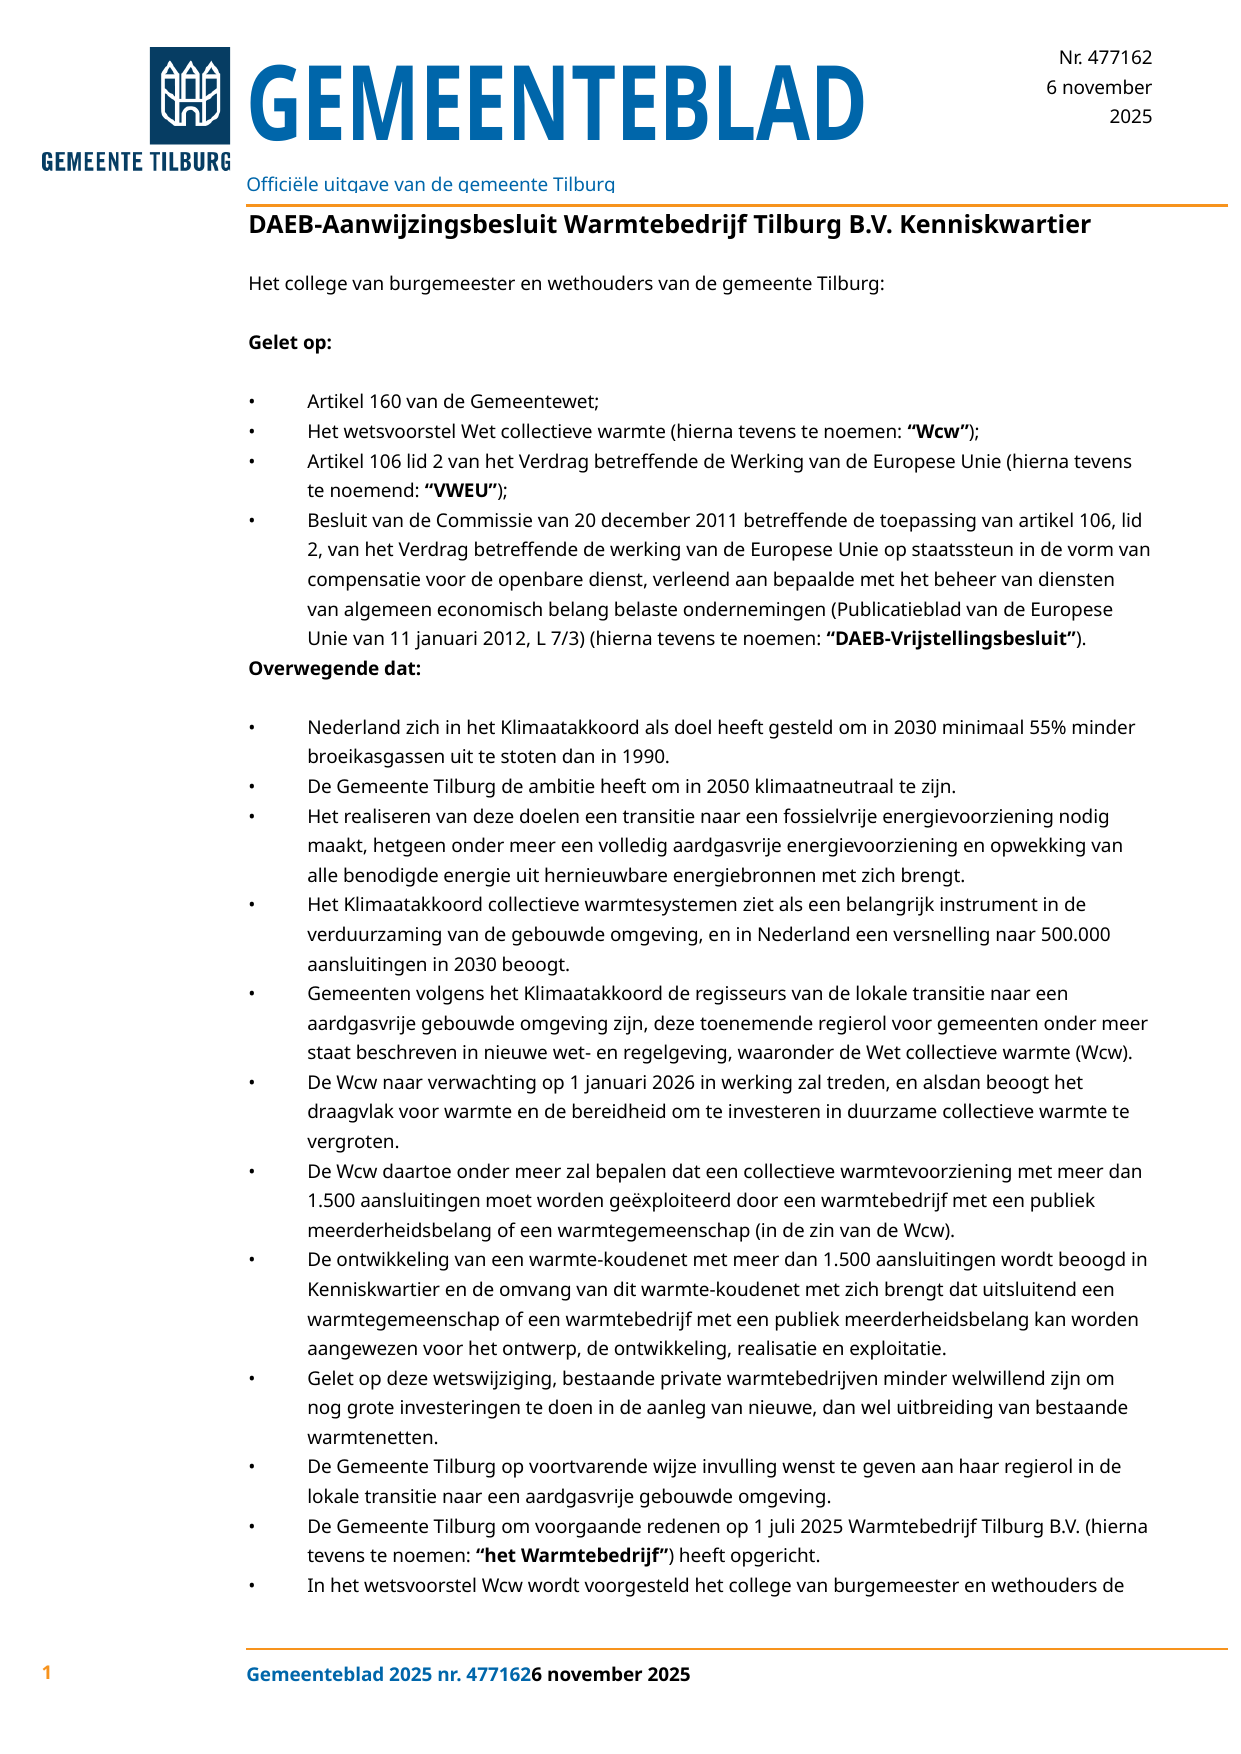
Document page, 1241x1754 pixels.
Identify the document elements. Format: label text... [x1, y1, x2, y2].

picture [41, 47, 231, 172]
list De Gemeente Tilburg om voorgaande redenen op 1 juli 2025 Warmtebedrijf Tilburg B.V. (hierna tevens te noemen: “het Warmtebedrijf”) heeft opgericht. [248, 1513, 1152, 1568]
list Het realiseren van deze doelen een transitie naar een fossielvrije energievoorziening nodig maakt, hetgeen onder meer een volledig aardgasvrije energievoorziening en opwekking van alle benodigde energie uit hernieuwbare energiebronnen met zich brengt. [248, 803, 1152, 888]
list Artikel 106 lid 2 van het Verdrag betreffende de Werking van de Europese Unie (hierna tevens te noemend: “VWEU”); [248, 448, 1152, 503]
list Besluit van de Commissie van 20 december 2011 betreffende de toepassing van artikel 106, lid 2, van het Verdrag betreffende de werking van de Europese Unie op staatssteun in de vorm van compensatie voor de openbare dienst, verleend aan bepaalde met het beheer van diensten van algemeen economisch belang belaste ondernemingen (Publicatieblad van de Europese Unie van 11 januari 2012, L 7/3) (hierna tevens te noemen: “DAEB-Vrijstellingsbesluit”). [248, 507, 1152, 651]
text Overwegende dat: [248, 655, 1152, 681]
list Gemeenten volgens het Klimaatakkoord de regisseurs van de lokale transitie naar een aardgasvrije gebouwde omgeving zijn, deze toenemende regierol voor gemeenten onder meer staat beschreven in nieuwe wet- en regelgeving, waaronder de Wet collectieve warmte (Wcw). [248, 980, 1152, 1065]
list De Wcw naar verwachting op 1 januari 2026 in werking zal treden, en alsdan beoogt het draagvlak voor warmte en de bereidheid om te investeren in duurzame collectieve warmte te vergroten. [248, 1069, 1152, 1154]
text Gelet op: [248, 329, 1152, 355]
list Artikel 160 van de Gemeentewet; [248, 389, 1152, 414]
list De ontwikkeling van een warmte-koudenet met meer dan 1.500 aansluitingen wordt beoogd in Kenniskwartier en de omvang van dit warmte-koudenet met zich brengt dat uitsluitend een warmtegemeenschap of een warmtebedrijf met een publiek meerderheidsbelang kan worden aangewezen voor het ontwerp, de ontwikkeling, realisatie en exploitatie. [248, 1247, 1152, 1361]
list Nederland zich in het Klimaatakkoord als doel heeft gesteld om in 2030 minimaal 55% minder broeikasgassen uit te stoten dan in 1990. [248, 714, 1152, 769]
list Gelet op deze wetswijziging, bestaande private warmtebedrijven minder welwillend zijn om nog grote investeringen te doen in de aanleg van nieuwe, dan wel uitbreiding van bestaande warmtenetten. [248, 1365, 1152, 1450]
list Het wetsvoorstel Wet collectieve warmte (hierna tevens te noemen: “Wcw”); [248, 418, 1152, 444]
text DAEB-Aanwijzingsbesluit Warmtebedrijf Tilburg B.V. Kenniskwartier [248, 207, 1152, 241]
list De Gemeente Tilburg op voortvarende wijze invulling wenst te geven aan haar regierol in de lokale transitie naar een aardgasvrije gebouwde omgeving. [248, 1454, 1152, 1509]
text Het college van burgemeester en wethouders van de gemeente Tilburg: [248, 270, 1152, 296]
list De Wcw daartoe onder meer zal bepalen dat een collectieve warmtevoorziening met meer dan 1.500 aansluitingen moet worden geëxploiteerd door een warmtebedrijf met een publiek meerderheidsbelang of een warmtegemeenschap (in de zin van de Wcw). [248, 1158, 1152, 1243]
list Het Klimaatakkoord collectieve warmtesystemen ziet als een belangrijk instrument in de verduurzaming van de gebouwde omgeving, en in Nederland een versnelling naar 500.000 aansluitingen in 2030 beoogt. [248, 892, 1152, 976]
list In het wetsvoorstel Wcw wordt voorgesteld het college van burgemeester en wethouders de [248, 1572, 1152, 1598]
list De Gemeente Tilburg de ambitie heeft om in 2050 klimaatneutraal te zijn. [248, 773, 1152, 799]
